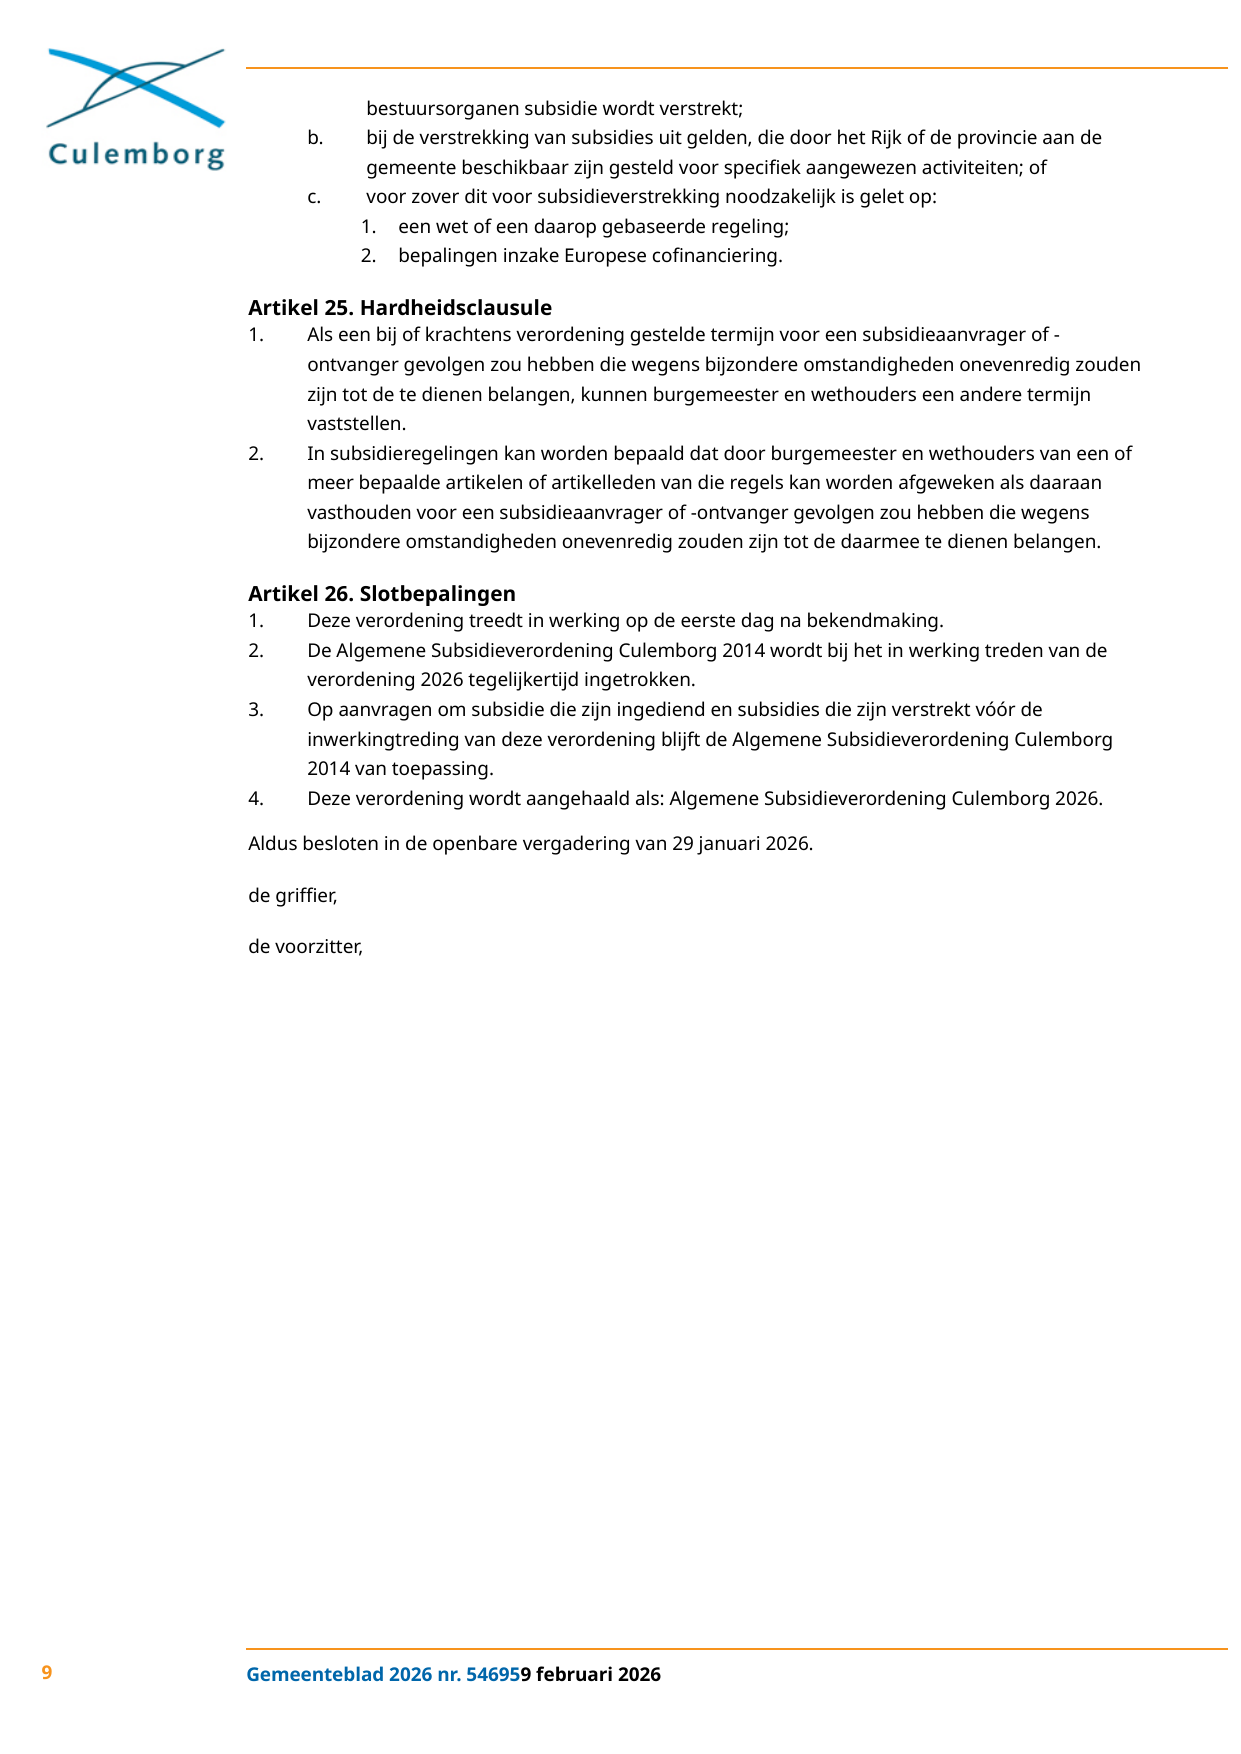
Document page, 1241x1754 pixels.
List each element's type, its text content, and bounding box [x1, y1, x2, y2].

list bestuursorganen subsidie wordt verstrekt; [307, 95, 1152, 121]
list een wet of een daarop gebaseerde regeling; [361, 213, 1152, 239]
list In subsidieregelingen kan worden bepaald dat door burgemeester en wethouders van een of meer bepaalde artikelen of artikelleden van die regels kan worden afgeweken als daaraan vasthouden voor een subsidieaanvrager of -ontvanger gevolgen zou hebben die wegens bijzondere omstandigheden onevenredig zouden zijn tot de daarmee te dienen belangen. [248, 440, 1152, 554]
text Aldus besloten in de openbare vergadering van 29 januari 2026. [248, 831, 1152, 856]
text de voorzitter, [248, 933, 1152, 959]
text Artikel 25. Hardheidsclausule [248, 293, 1152, 322]
text de griffier, [248, 882, 1152, 908]
list Op aanvragen om subsidie die zijn ingediend en subsidies die zijn verstrekt vóór de inwerkingtreding van deze verordening blijft de Algemene Subsidieverordening Culemborg 2014 van toepassing. [248, 696, 1152, 781]
text Artikel 26. Slotbepalingen [248, 579, 1152, 607]
list voor zover dit voor subsidieverstrekking noodzakelijk is gelet op: [307, 183, 1152, 209]
list Deze verordening treedt in werking op de eerste dag na bekendmaking. [248, 607, 1152, 633]
list De Algemene Subsidieverordening Culemborg 2014 wordt bij het in werking treden van de verordening 2026 tegelijkertijd ingetrokken. [248, 637, 1152, 692]
list bij de verstrekking van subsidies uit gelden, die door het Rijk of de provincie aan de gemeente beschikbaar zijn gesteld voor specifiek aangewezen activiteiten; of [307, 124, 1152, 180]
list Deze verordening wordt aangehaald als: Algemene Subsidieverordening Culemborg 2026. [248, 785, 1152, 811]
list Als een bij of krachtens verordening gestelde termijn voor een subsidieaanvrager of -ontvanger gevolgen zou hebben die wegens bijzondere omstandigheden onevenredig zouden zijn tot de te dienen belangen, kunnen burgemeester en wethouders een andere termijn vaststellen. [248, 322, 1152, 436]
list bepalingen inzake Europese cofinanciering. [361, 243, 1152, 268]
picture [41, 47, 231, 172]
